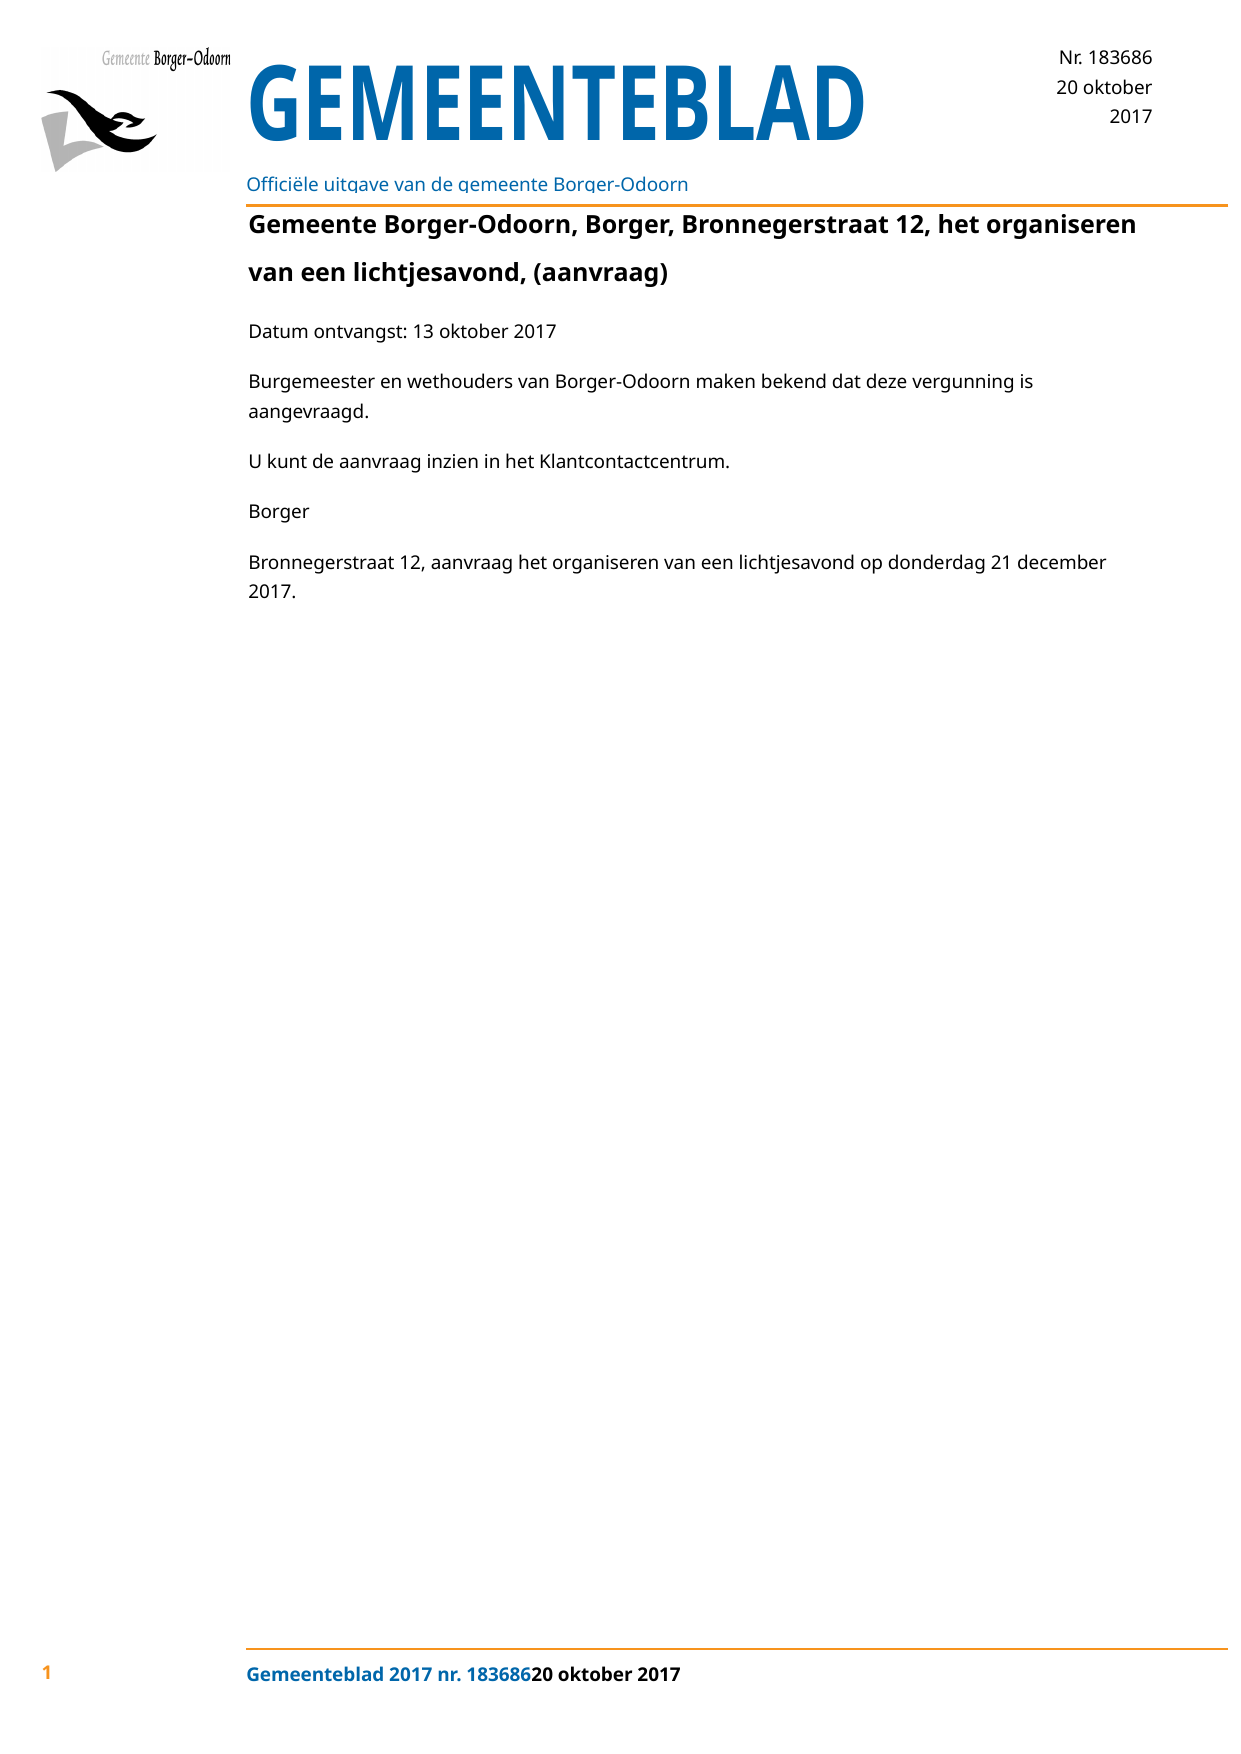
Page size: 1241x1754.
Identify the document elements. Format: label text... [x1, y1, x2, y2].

text U kunt de aanvraag inzien in het Klantcontactcentrum. [248, 448, 1152, 474]
text Gemeente Borger-Odoorn, Borger, Bronnegerstraat 12, het organiseren van een lichtjesavond, (aanvraag) [248, 207, 1152, 288]
picture [41, 47, 231, 172]
text Bronnegerstraat 12, aanvraag het organiseren van een lichtjesavond op donderdag 21 december 2017. [248, 549, 1152, 604]
text Burgemeester en wethouders van Borger-Odoorn maken bekend dat deze vergunning is aangevraagd. [248, 368, 1152, 424]
text Datum ontvangst: 13 oktober 2017 [248, 318, 1152, 344]
text Borger [248, 499, 1152, 524]
